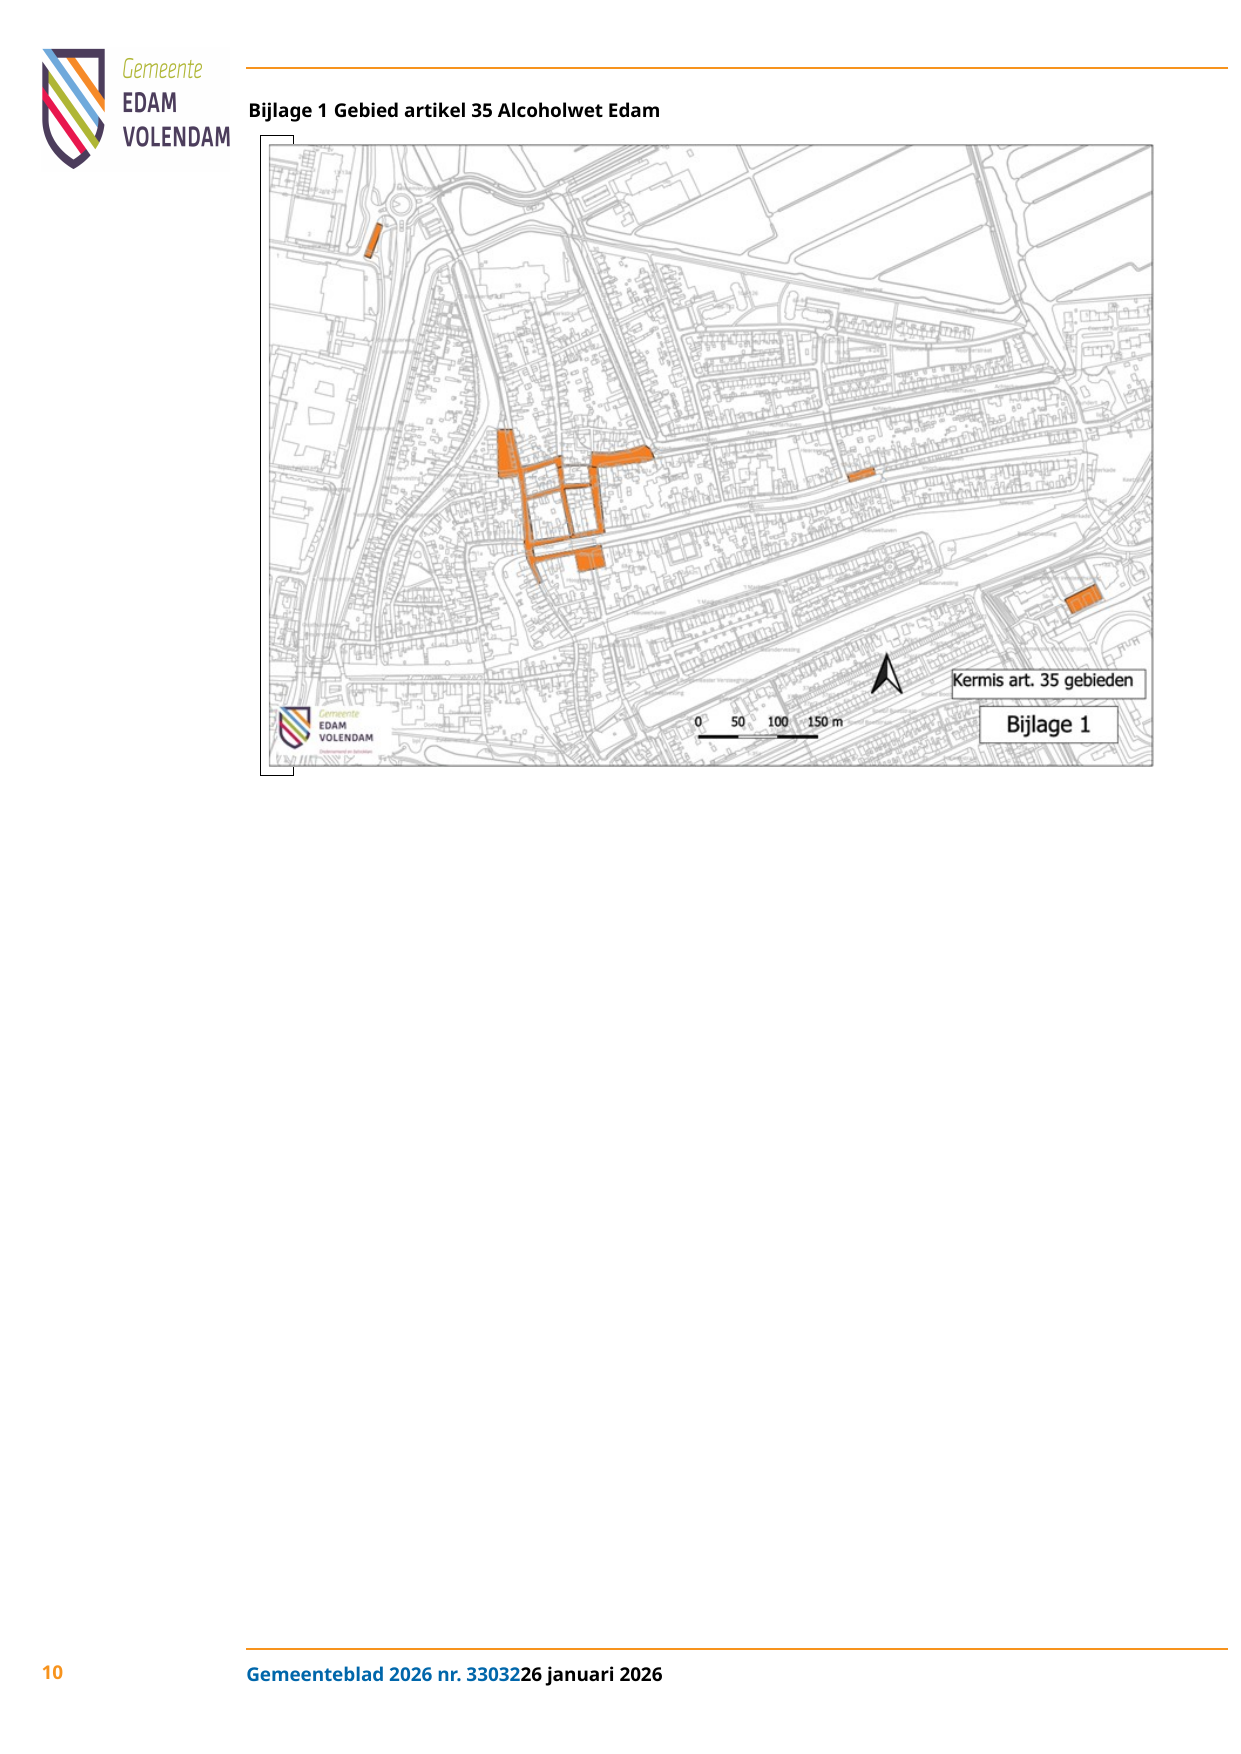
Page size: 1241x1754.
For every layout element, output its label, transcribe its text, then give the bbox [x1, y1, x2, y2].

picture [268, 144, 1155, 767]
text Bijlage 1 Gebied artikel 35 Alcoholwet Edam [248, 95, 1152, 123]
picture [41, 47, 231, 172]
